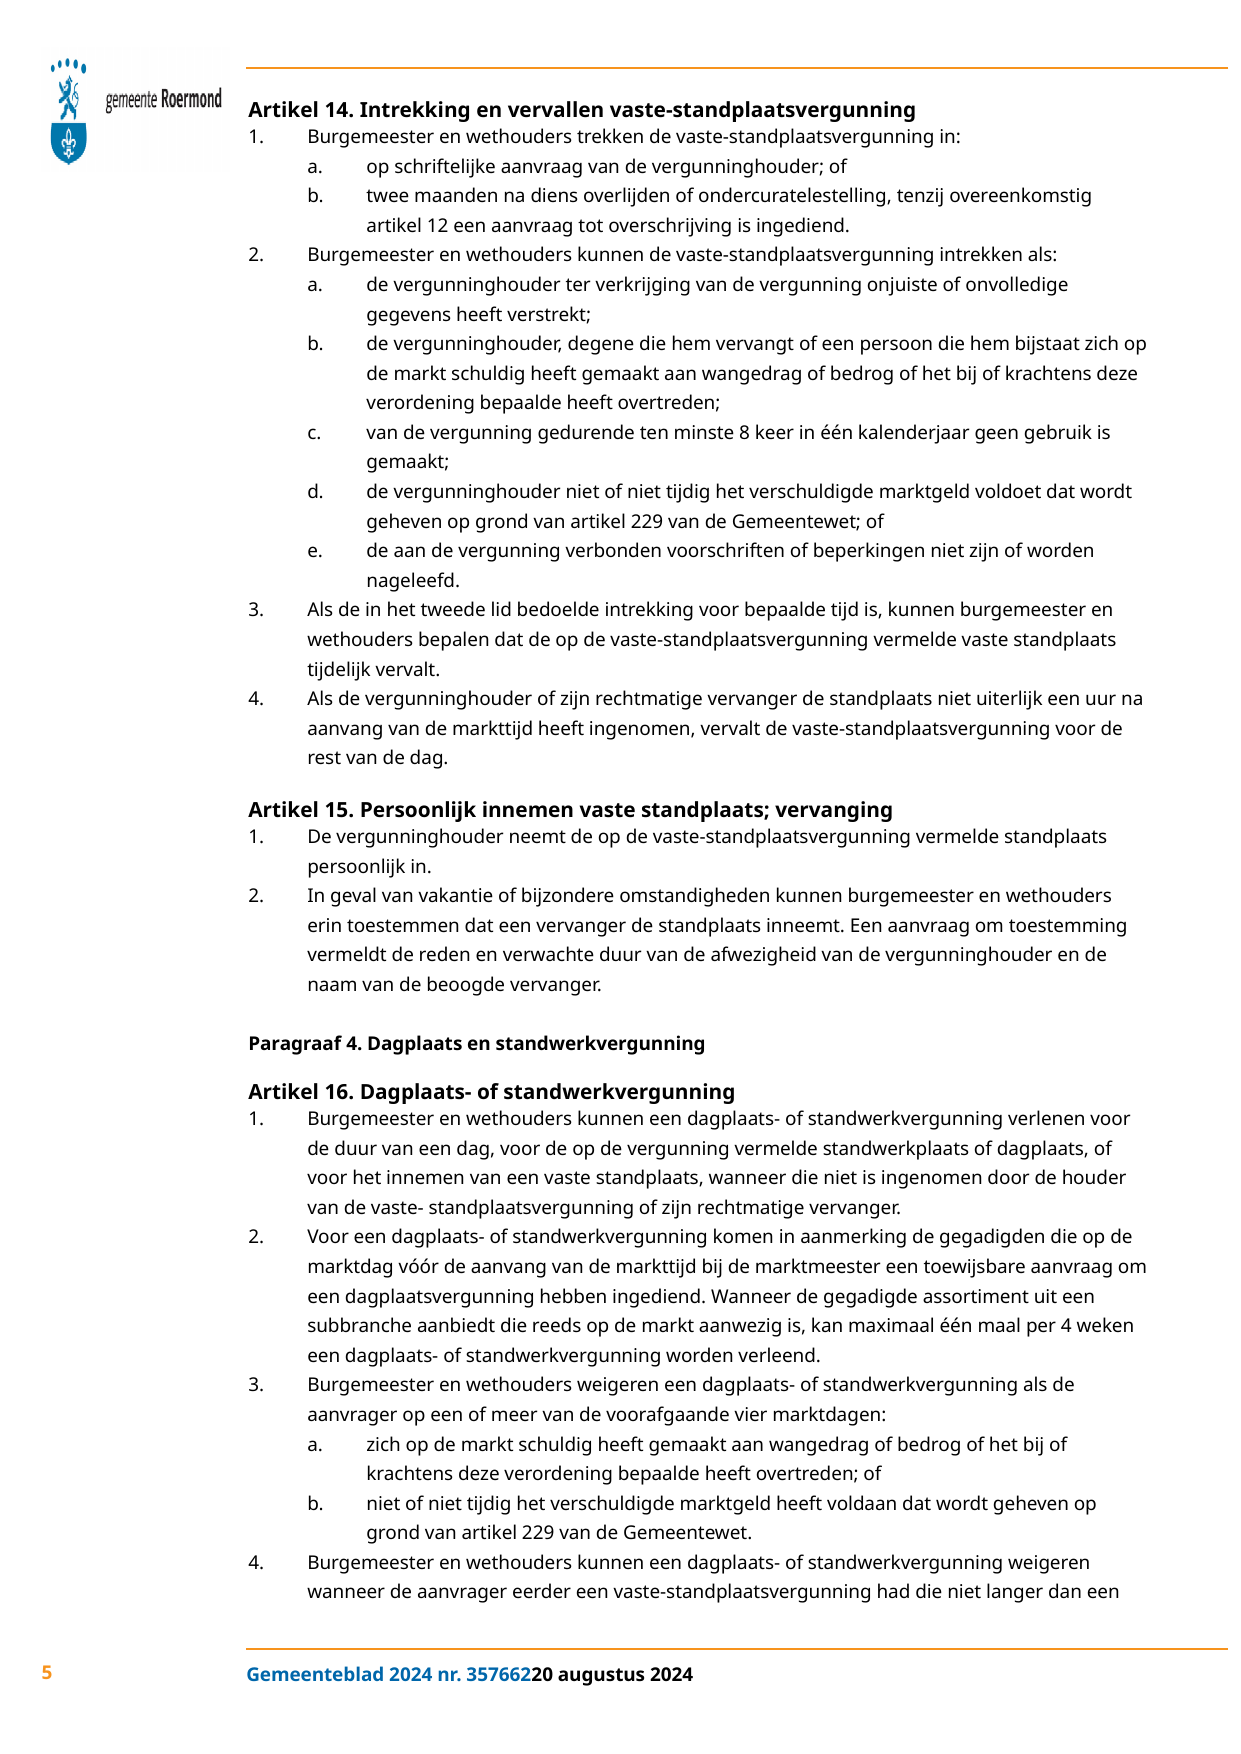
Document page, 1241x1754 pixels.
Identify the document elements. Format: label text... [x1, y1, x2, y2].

list Voor een dagplaats- of standwerkvergunning komen in aanmerking de gegadigden die op de marktdag vóór de aanvang van de markttijd bij de marktmeester een toewijsbare aanvraag om een dagplaatsvergunning hebben ingediend. Wanneer de gegadigde assortiment uit een subbranche aanbiedt die reeds op de markt aanwezig is, kan maximaal één maal per 4 weken een dagplaats- of standwerkvergunning worden verleend. [248, 1224, 1152, 1368]
list Burgemeester en wethouders kunnen een dagplaats- of standwerkvergunning verlenen voor de duur van een dag, voor de op de vergunning vermelde standwerkplaats of dagplaats, of voor het innemen van een vaste standplaats, wanneer die niet is ingenomen door de houder van de vaste- standplaatsvergunning of zijn rechtmatige vervanger. [248, 1105, 1152, 1220]
list Als de vergunninghouder of zijn rechtmatige vervanger de standplaats niet uiterlijk een uur na aanvang van de markttijd heeft ingenomen, vervalt de vaste-standplaatsvergunning voor de rest van de dag. [248, 685, 1152, 770]
list de vergunninghouder ter verkrijging van de vergunning onjuiste of onvolledige gegevens heeft verstrekt; [307, 271, 1152, 326]
list De vergunninghouder neemt de op de vaste-standplaatsvergunning vermelde standplaats persoonlijk in. [248, 823, 1152, 879]
list van de vergunning gedurende ten minste 8 keer in één kalenderjaar geen gebruik is gemaakt; [307, 419, 1152, 474]
picture [41, 47, 231, 172]
list In geval van vakantie of bijzondere omstandigheden kunnen burgemeester en wethouders erin toestemmen dat een vervanger de standplaats inneemt. Een aanvraag om toestemming vermeldt de reden en verwachte duur van de afwezigheid van de vergunninghouder en de naam van de beoogde vervanger. [248, 882, 1152, 997]
list de vergunninghouder niet of niet tijdig het verschuldigde marktgeld voldoet dat wordt geheven op grond van artikel 229 van de Gemeentewet; of [307, 478, 1152, 533]
list Burgemeester en wethouders trekken de vaste-standplaatsvergunning in: [248, 123, 1152, 149]
list de vergunninghouder, degene die hem vervangt of een persoon die hem bijstaat zich op de markt schuldig heeft gemaakt aan wangedrag of bedrog of het bij of krachtens deze verordening bepaalde heeft overtreden; [307, 330, 1152, 415]
list Burgemeester en wethouders weigeren een dagplaats- of standwerkvergunning als de aanvrager op een of meer van de voorafgaande vier marktdagen: [248, 1372, 1152, 1427]
list zich op de markt schuldig heeft gemaakt aan wangedrag of bedrog of het bij of krachtens deze verordening bepaalde heeft overtreden; of [307, 1431, 1152, 1486]
text Artikel 16. Dagplaats- of standwerkvergunning [248, 1077, 1152, 1105]
list Als de in het tweede lid bedoelde intrekking voor bepaalde tijd is, kunnen burgemeester en wethouders bepalen dat de op de vaste-standplaatsvergunning vermelde vaste standplaats tijdelijk vervalt. [248, 597, 1152, 681]
text Paragraaf 4. Dagplaats en standwerkvergunning [248, 1030, 1152, 1056]
list de aan de vergunning verbonden voorschriften of beperkingen niet zijn of worden nageleefd. [307, 537, 1152, 593]
list op schriftelijke aanvraag van de vergunninghouder; of [307, 153, 1152, 178]
list Burgemeester en wethouders kunnen een dagplaats- of standwerkvergunning weigeren wanneer de aanvrager eerder een vaste-standplaatsvergunning had die niet langer dan een [248, 1549, 1152, 1604]
list Burgemeester en wethouders kunnen de vaste-standplaatsvergunning intrekken als: [248, 242, 1152, 267]
text Artikel 15. Persoonlijk innemen vaste standplaats; vervanging [248, 795, 1152, 823]
list niet of niet tijdig het verschuldigde marktgeld heeft voldaan dat wordt geheven op grond van artikel 229 van de Gemeentewet. [307, 1490, 1152, 1545]
text Artikel 14. Intrekking en vervallen vaste-standplaatsvergunning [248, 95, 1152, 123]
list twee maanden na diens overlijden of ondercuratelestelling, tenzij overeenkomstig artikel 12 een aanvraag tot overschrijving is ingediend. [307, 182, 1152, 238]
